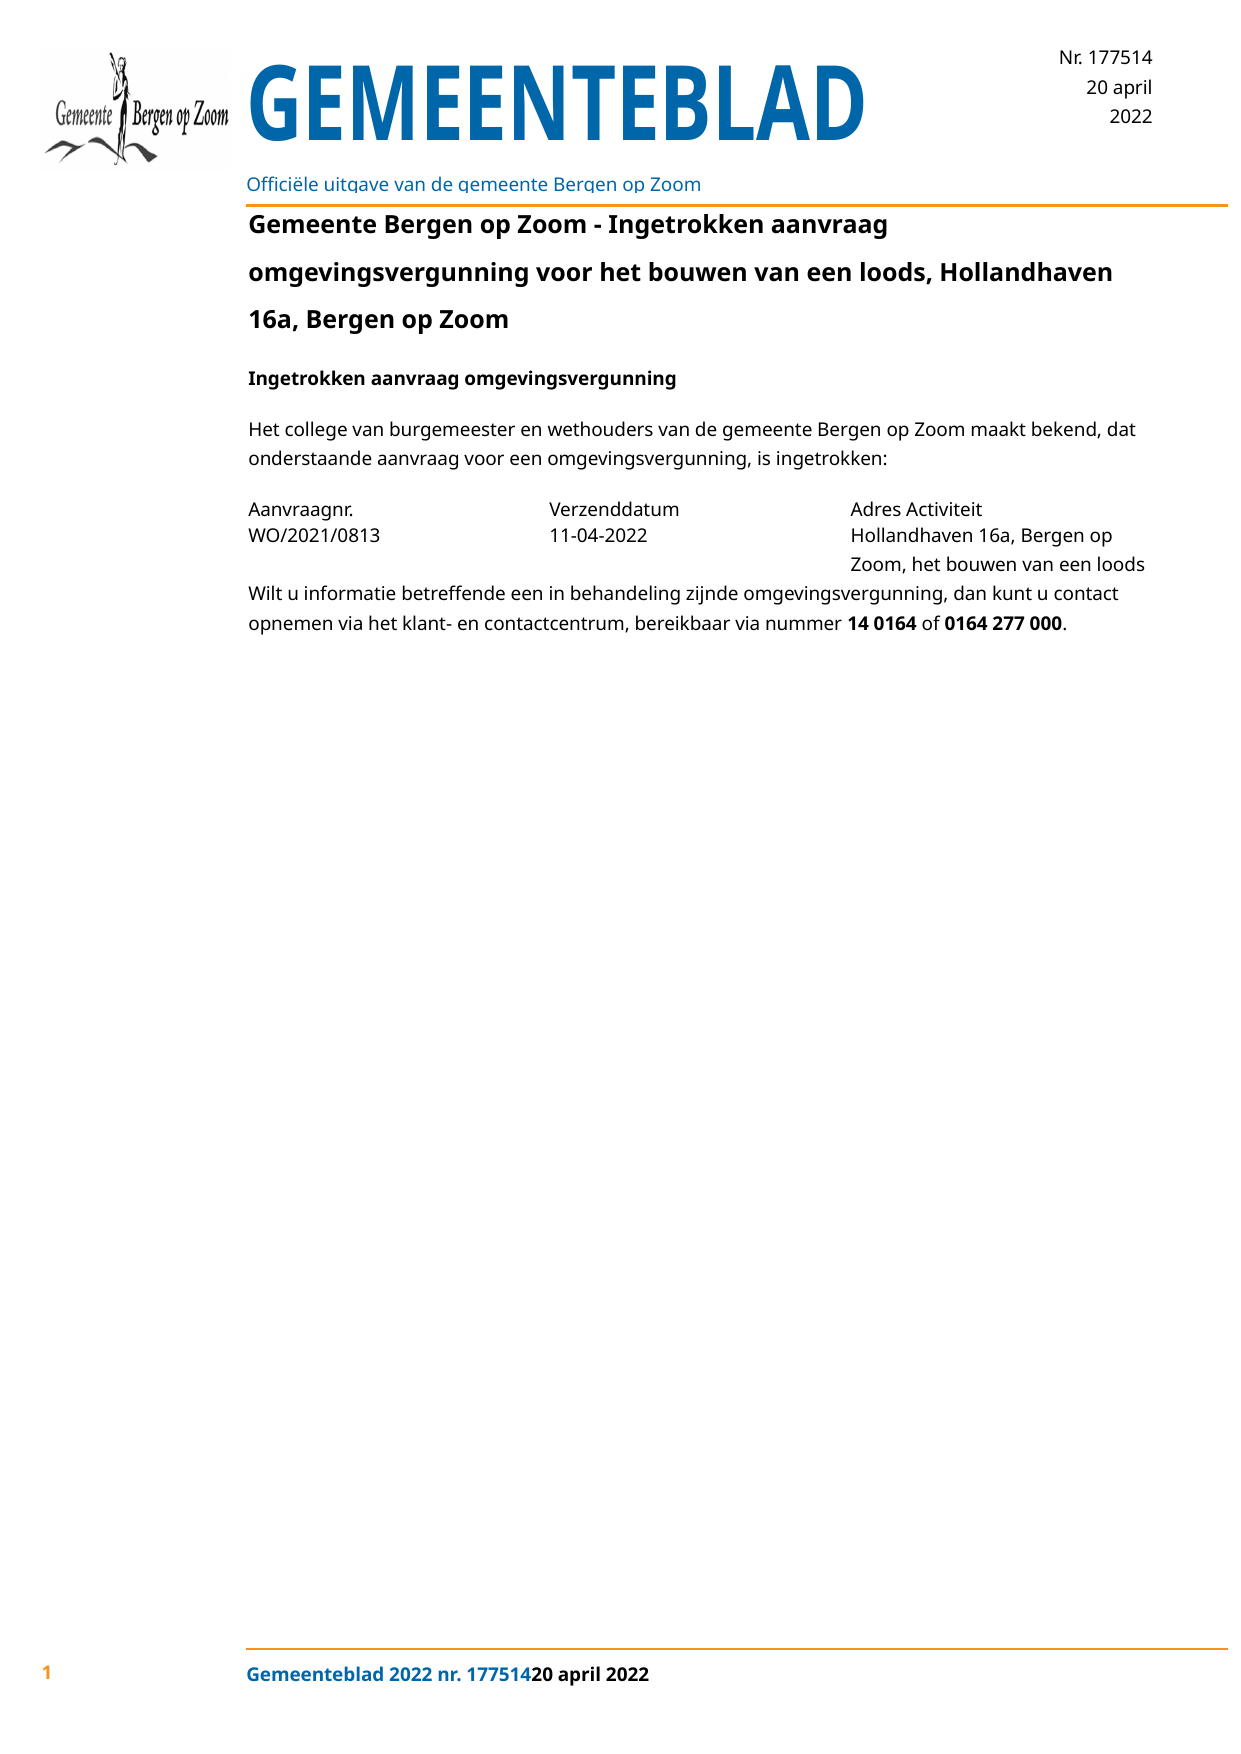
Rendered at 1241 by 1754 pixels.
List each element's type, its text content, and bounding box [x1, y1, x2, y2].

text Wilt u informatie betreffende een in behandeling zijnde omgevingsvergunning, dan kunt u contact opnemen via het klant- en contactcentrum, bereikbaar via nummer 14 0164 of 0164 277 000. [248, 580, 1152, 636]
table_cell 11-04-2022 [549, 522, 850, 577]
text Het college van burgemeester en wethouders van de gemeente Bergen op Zoom maakt bekend, dat onderstaande aanvraag voor een omgevingsvergunning, is ingetrokken: [248, 416, 1152, 471]
table_header Adres Activiteit [850, 496, 1152, 522]
text Gemeente Bergen op Zoom - Ingetrokken aanvraag omgevingsvergunning voor het bouwen van een loods, Hollandhaven 16a, Bergen op Zoom [248, 207, 1152, 336]
picture [41, 47, 231, 172]
table_header Aanvraagnr. [248, 496, 549, 522]
table_cell Hollandhaven 16a, Bergen op Zoom, het bouwen van een loods [850, 522, 1152, 577]
text Ingetrokken aanvraag omgevingsvergunning [248, 366, 1152, 391]
table_header Verzenddatum [549, 496, 850, 522]
table_cell WO/2021/0813 [248, 522, 549, 577]
